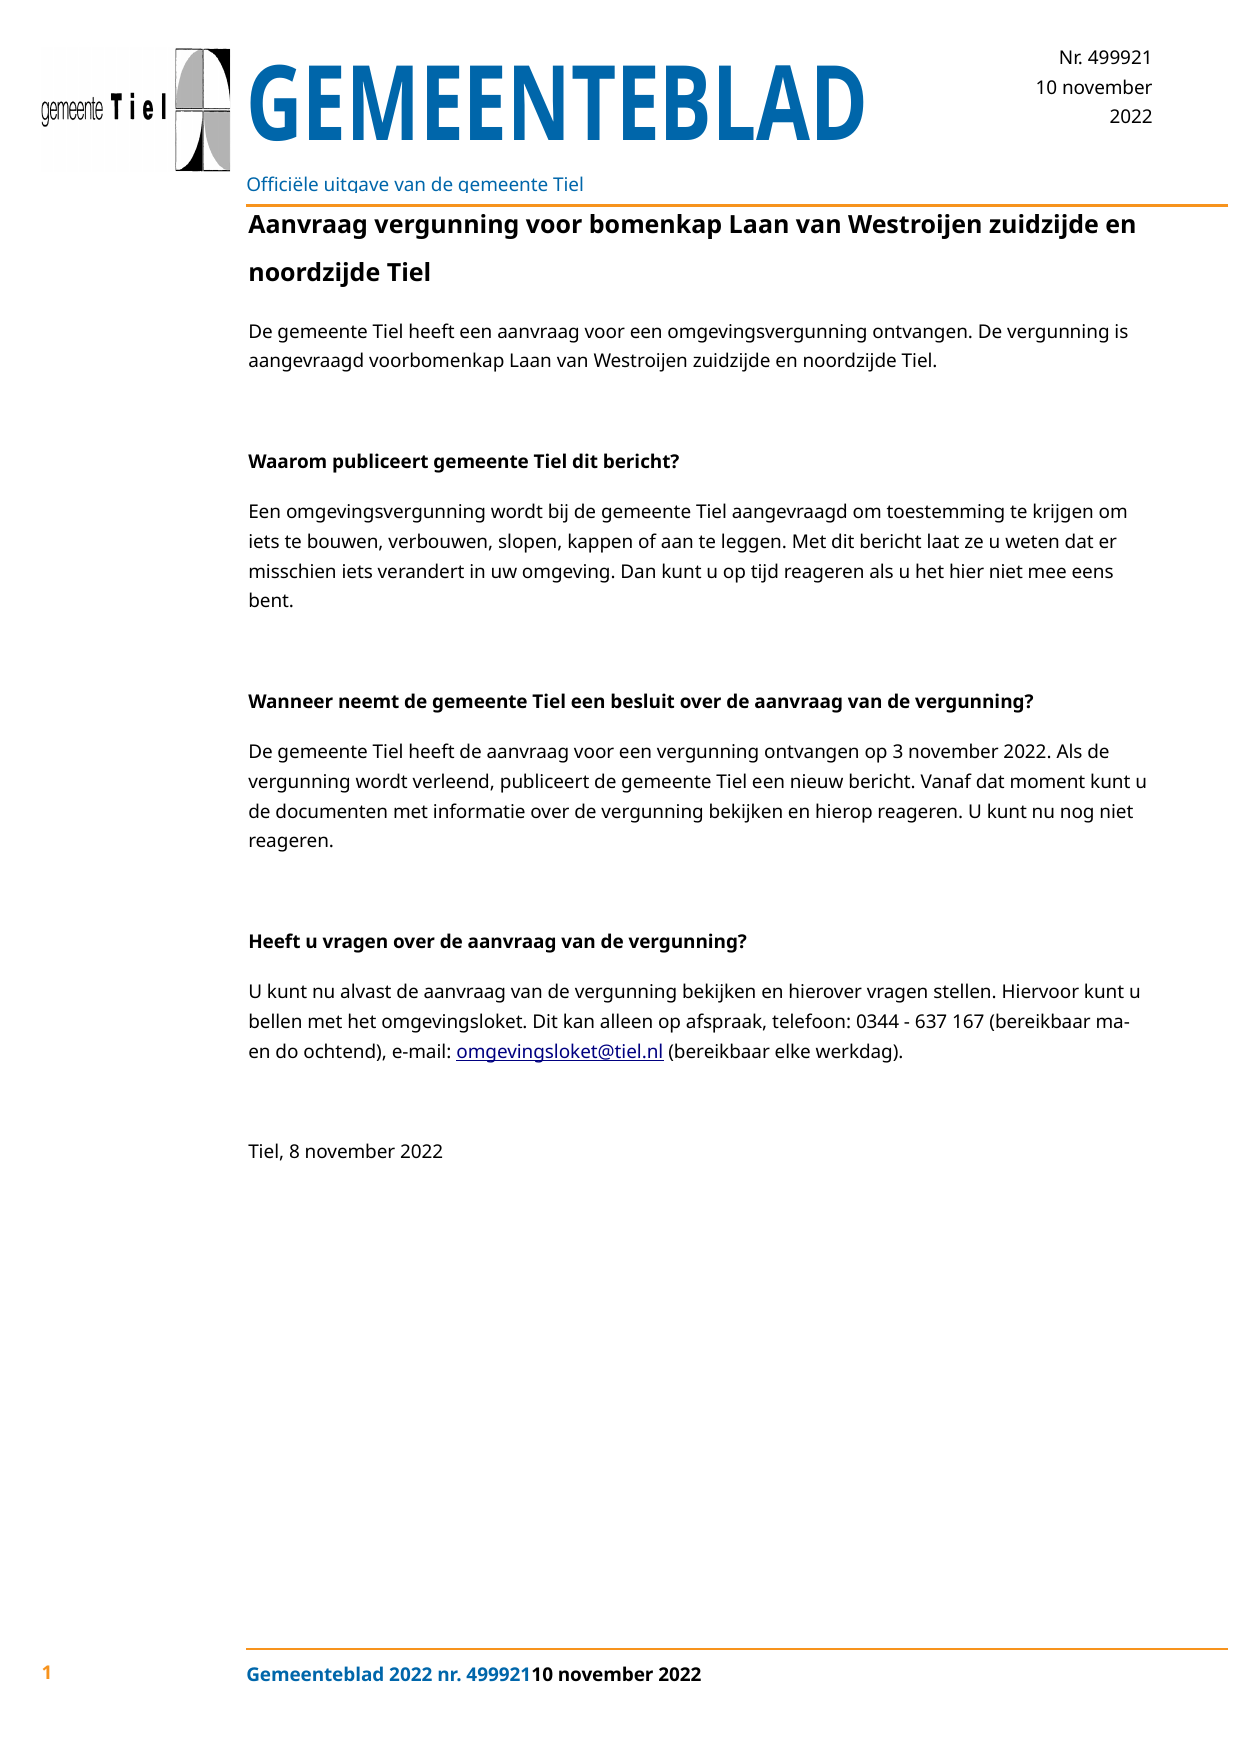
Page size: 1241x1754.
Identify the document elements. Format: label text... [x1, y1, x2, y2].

text Wanneer neemt de gemeente Tiel een besluit over de aanvraag van de vergunning? [248, 688, 1152, 714]
text U kunt nu alvast de aanvraag van de vergunning bekijken en hierover vragen stellen. Hiervoor kunt u bellen met het omgevingsloket. Dit kan alleen op afspraak, telefoon: 0344 - 637 167 (bereikbaar ma-en do ochtend), e-mail: omgevingsloket@tiel.nl (bereikbaar elke werkdag). [248, 979, 1152, 1064]
text Aanvraag vergunning voor bomenkap Laan van Westroijen zuidzijde en noordzijde Tiel [248, 207, 1152, 288]
text Een omgevingsvergunning wordt bij de gemeente Tiel aangevraagd om toestemming te krijgen om iets te bouwen, verbouwen, slopen, kappen of aan te leggen. Met dit bericht laat ze u weten dat er misschien iets verandert in uw omgeving. Dan kunt u op tijd reageren als u het hier niet mee eens bent. [248, 499, 1152, 613]
text De gemeente Tiel heeft de aanvraag voor een vergunning ontvangen op 3 november 2022. Als de vergunning wordt verleend, publiceert de gemeente Tiel een nieuw bericht. Vanaf dat moment kunt u de documenten met informatie over de vergunning bekijken en hierop reageren. U kunt nu nog niet reageren. [248, 739, 1152, 853]
picture [41, 47, 231, 172]
text Waarom publiceert gemeente Tiel dit bericht? [248, 448, 1152, 474]
text De gemeente Tiel heeft een aanvraag voor een omgevingsvergunning ontvangen. De vergunning is aangevraagd voorbomenkap Laan van Westroijen zuidzijde en noordzijde Tiel. [248, 318, 1152, 373]
text Heeft u vragen over de aanvraag van de vergunning? [248, 928, 1152, 954]
text Tiel, 8 november 2022 [248, 1139, 1152, 1164]
